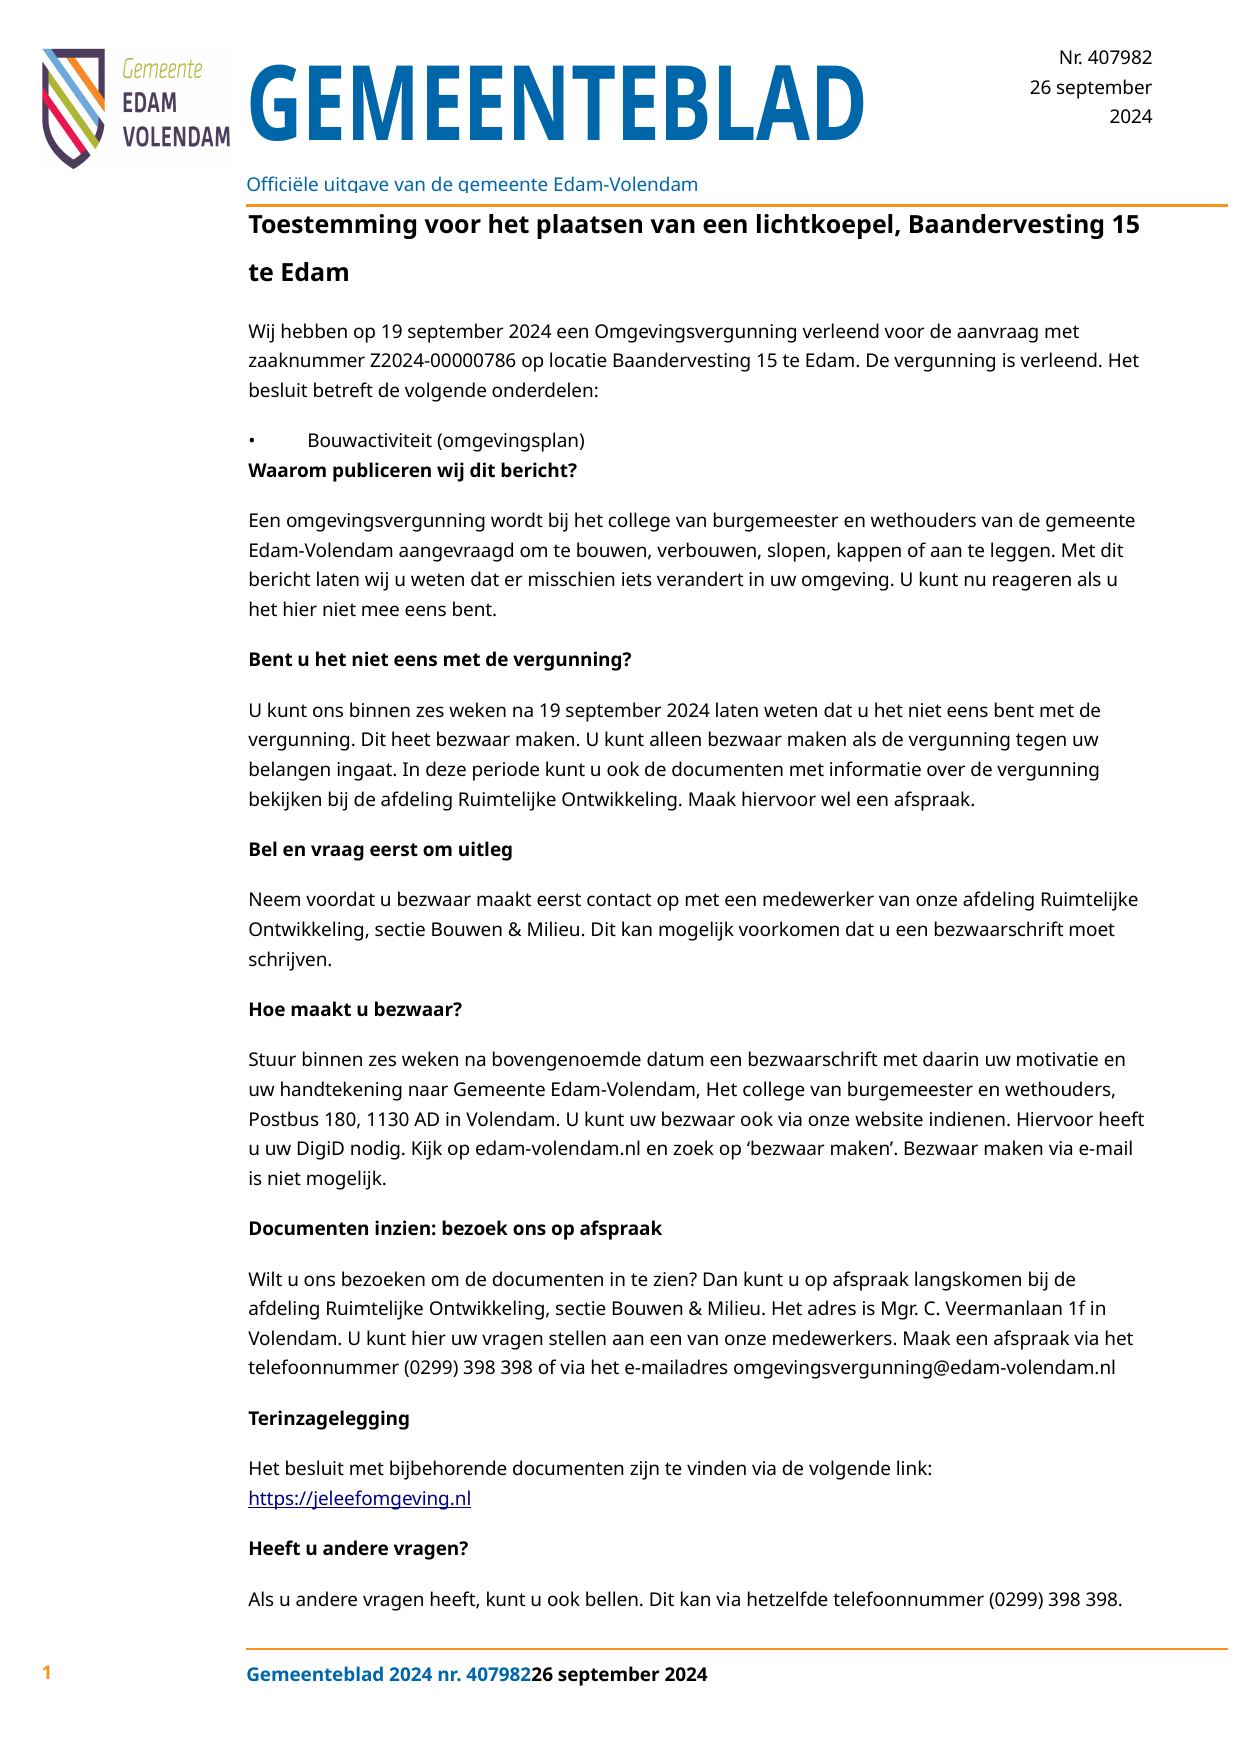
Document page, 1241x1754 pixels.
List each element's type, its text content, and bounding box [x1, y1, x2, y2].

text Bent u het niet eens met de vergunning? [248, 647, 1152, 672]
text Waarom publiceren wij dit bericht? [248, 457, 1152, 483]
text Hoe maakt u bezwaar? [248, 996, 1152, 1022]
text Bel en vraag eerst om uitleg [248, 836, 1152, 862]
text Als u andere vragen heeft, kunt u ook bellen. Dit kan via hetzelfde telefoonnummer (0299) 398 398. [248, 1586, 1152, 1612]
text Stuur binnen zes weken na bovengenoemde datum een bezwaarschrift met daarin uw motivatie en uw handtekening naar Gemeente Edam-Volendam, Het college van burgemeester en wethouders, Postbus 180, 1130 AD in Volendam. U kunt uw bezwaar ook via onze website indienen. Hiervoor heeft u uw DigiD nodig. Kijk op edam-volendam.nl en zoek op ‘bezwaar maken’. Bezwaar maken via e-mail is niet mogelijk. [248, 1047, 1152, 1191]
text Documenten inzien: bezoek ons op afspraak [248, 1215, 1152, 1241]
text Heeft u andere vragen? [248, 1535, 1152, 1561]
text Wij hebben op 19 september 2024 een Omgevingsvergunning verleend voor de aanvraag met zaaknummer Z2024-00000786 op locatie Baandervesting 15 te Edam. De vergunning is verleend. Het besluit betreft de volgende onderdelen: [248, 318, 1152, 403]
text U kunt ons binnen zes weken na 19 september 2024 laten weten dat u het niet eens bent met de vergunning. Dit heet bezwaar maken. U kunt alleen bezwaar maken als de vergunning tegen uw belangen ingaat. In deze periode kunt u ook de documenten met informatie over de vergunning bekijken bij de afdeling Ruimtelijke Ontwikkeling. Maak hiervoor wel een afspraak. [248, 697, 1152, 812]
text Een omgevingsvergunning wordt bij het college van burgemeester en wethouders van de gemeente Edam-Volendam aangevraagd om te bouwen, verbouwen, slopen, kappen of aan te leggen. Met dit bericht laten wij u weten dat er misschien iets verandert in uw omgeving. U kunt nu reageren als u het hier niet mee eens bent. [248, 507, 1152, 622]
text Neem voordat u bezwaar maakt eerst contact op met een medewerker van onze afdeling Ruimtelijke Ontwikkeling, sectie Bouwen & Milieu. Dit kan mogelijk voorkomen dat u een bezwaarschrift moet schrijven. [248, 887, 1152, 972]
text Toestemming voor het plaatsen van een lichtkoepel, Baandervesting 15 te Edam [248, 207, 1152, 288]
picture [41, 47, 231, 172]
text Het besluit met bijbehorende documenten zijn te vinden via de volgende link: https://jeleefomgeving.nl [248, 1455, 1152, 1511]
list Bouwactiviteit (omgevingsplan) [248, 427, 1152, 453]
text Wilt u ons bezoeken om de documenten in te zien? Dan kunt u op afspraak langskomen bij de afdeling Ruimtelijke Ontwikkeling, sectie Bouwen & Milieu. Het adres is Mgr. C. Veermanlaan 1f in Volendam. U kunt hier uw vragen stellen aan een van onze medewerkers. Maak een afspraak via het telefoonnummer (0299) 398 398 of via het e-mailadres omgevingsvergunning@edam-volendam.nl [248, 1266, 1152, 1380]
text Terinzagelegging [248, 1405, 1152, 1431]
